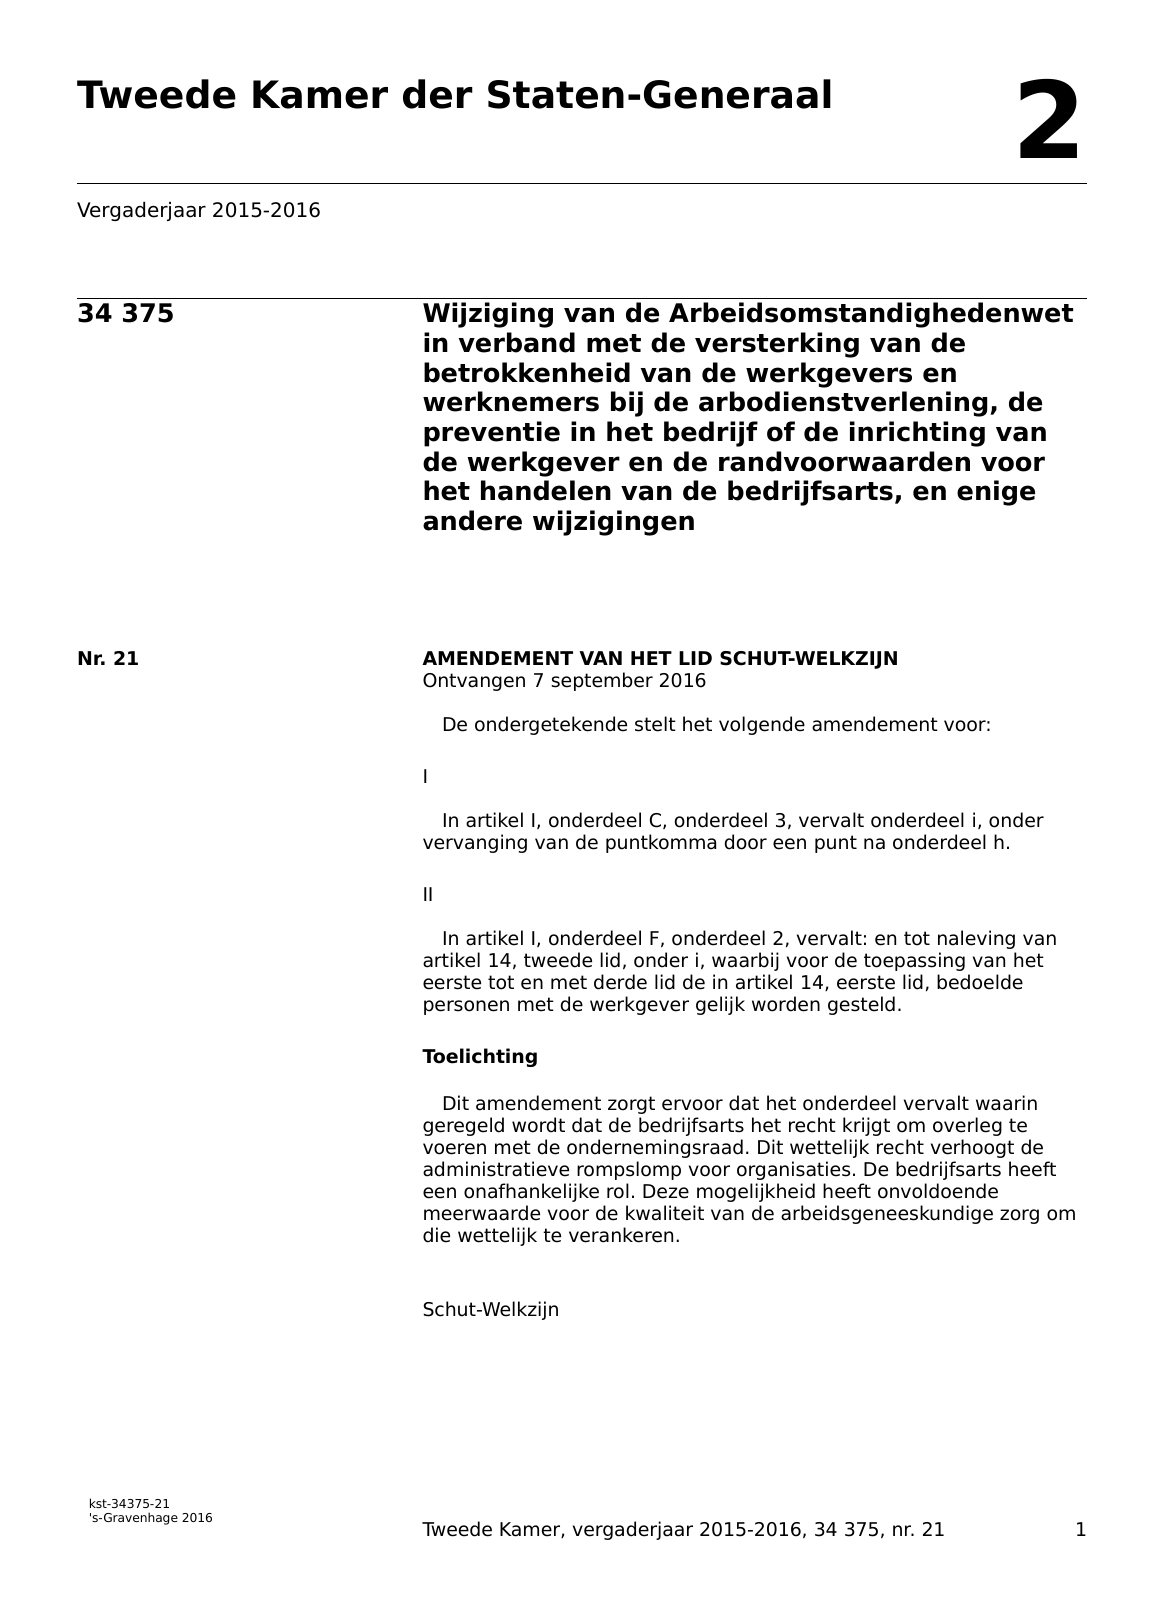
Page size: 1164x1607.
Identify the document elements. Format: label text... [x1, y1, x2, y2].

text In artikel I, onderdeel F, onderdeel 2, vervalt: en tot naleving van artikel 14, tweede lid, onder i, waarbij voor de toepassing van het eerste tot en met derde lid de in artikel 14, eerste lid, bedoelde personen met de werkgever gelijk worden gesteld. [422, 928, 1087, 1016]
table_cell Vergaderjaar 2015-2016 [77, 184, 1087, 298]
text Schut-Welkzijn [422, 1277, 1087, 1321]
subtitle II [422, 884, 1087, 906]
table_header Tweede Kamer der Staten-Generaal [77, 59, 886, 183]
subtitle Nr. 21 AMENDEMENT VAN HET LID SCHUT-WELKZIJN [77, 647, 1087, 669]
text kst-34375-21 [88, 1497, 323, 1511]
text 's-Gravenhage 2016 [88, 1511, 323, 1525]
text Ontvangen 7 september 2016 [422, 669, 1087, 691]
text In artikel I, onderdeel C, onderdeel 3, vervalt onderdeel i, onder vervanging van de puntkomma door een punt na onderdeel h. [422, 810, 1087, 854]
subtitle 34 375 Wijziging van de Arbeidsomstandighedenwet in verband met de versterking van de betrokkenheid van de werkgevers en werknemers bij de arbodienstverlening, de preventie in het bedrijf of de inrichting van de werkgever en de randvoorwaarden voor het handelen van de bedrijfsarts, en enige andere wijzigingen [77, 299, 1087, 536]
text Dit amendement zorgt ervoor dat het onderdeel vervalt waarin geregeld wordt dat de bedrijfsarts het recht krijgt om overleg te voeren met de ondernemingsraad. Dit wettelijk recht verhoogt de administratieve rompslomp voor organisaties. De bedrijfsarts heeft een onafhankelijke rol. Deze mogelijkheid heeft onvoldoende meerwaarde voor de kwaliteit van de arbeidsgeneeskundige zorg om die wettelijk te verankeren. [422, 1093, 1087, 1247]
subtitle I [422, 766, 1087, 788]
table_header 2 [886, 59, 1087, 183]
text De ondergetekende stelt het volgende amendement voor: [422, 714, 1087, 736]
subtitle Toelichting [422, 1046, 1087, 1068]
